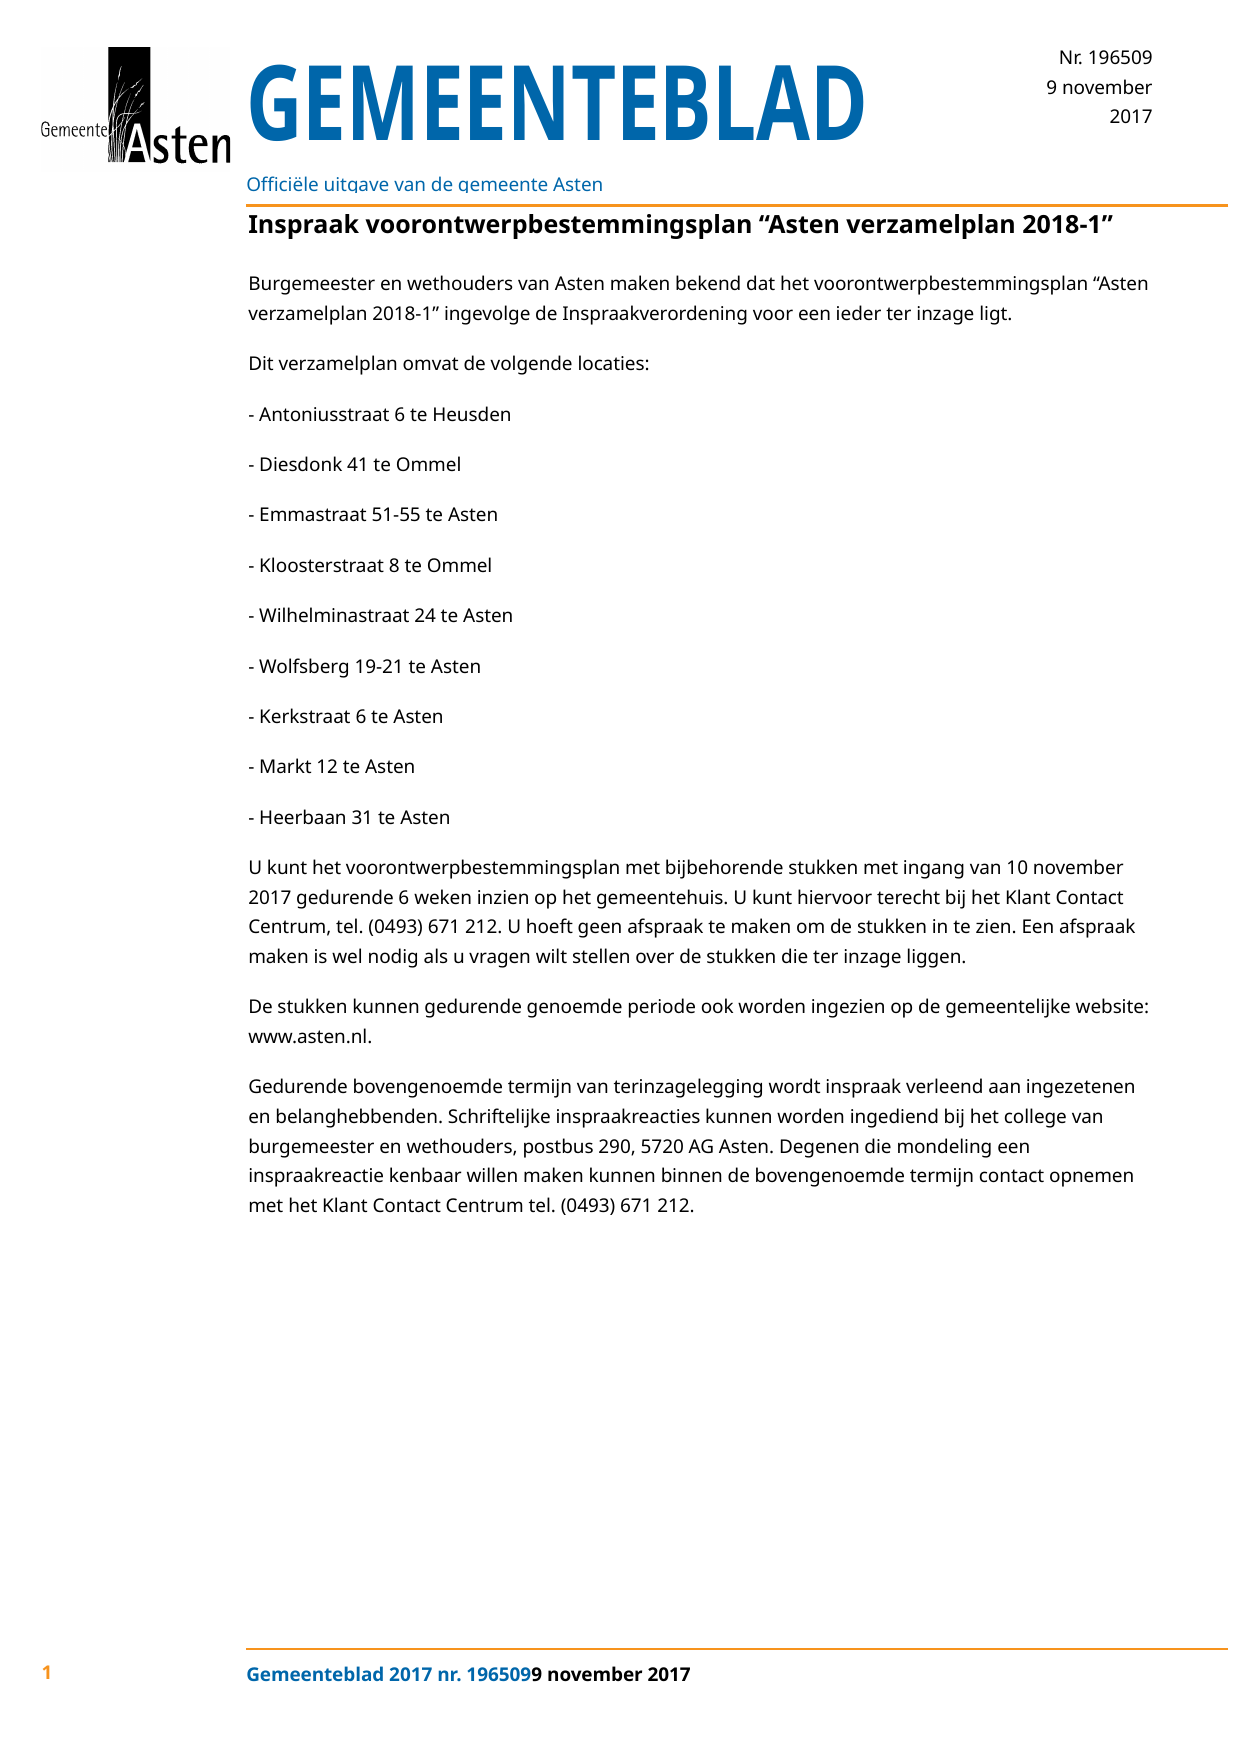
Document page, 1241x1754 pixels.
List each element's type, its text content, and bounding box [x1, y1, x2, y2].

text - Wilhelminastraat 24 te Asten [248, 602, 1152, 628]
text Inspraak voorontwerpbestemmingsplan “Asten verzamelplan 2018-1” [248, 207, 1152, 241]
text - Kerkstraat 6 te Asten [248, 703, 1152, 729]
text - Diesdonk 41 te Ommel [248, 451, 1152, 477]
picture [41, 47, 231, 172]
text - Heerbaan 31 te Asten [248, 804, 1152, 830]
text - Antoniusstraat 6 te Heusden [248, 401, 1152, 426]
text De stukken kunnen gedurende genoemde periode ook worden ingezien op de gemeentelijke website: www.asten.nl. [248, 994, 1152, 1049]
text Burgemeester en wethouders van Asten maken bekend dat het voorontwerpbestemmingsplan “Asten verzamelplan 2018-1” ingevolge de Inspraakverordening voor een ieder ter inzage ligt. [248, 270, 1152, 326]
text Gedurende bovengenoemde termijn van terinzagelegging wordt inspraak verleend aan ingezetenen en belanghebbenden. Schriftelijke inspraakreacties kunnen worden ingediend bij het college van burgemeester en wethouders, postbus 290, 5720 AG Asten. Degenen die mondeling een inspraakreactie kenbaar willen maken kunnen binnen de bovengenoemde termijn contact opnemen met het Klant Contact Centrum tel. (0493) 671 212. [248, 1074, 1152, 1218]
text - Markt 12 te Asten [248, 754, 1152, 779]
text - Kloosterstraat 8 te Ommel [248, 552, 1152, 578]
text Dit verzamelplan omvat de volgende locaties: [248, 350, 1152, 376]
text - Wolfsberg 19-21 te Asten [248, 653, 1152, 678]
text - Emmastraat 51-55 te Asten [248, 502, 1152, 527]
text U kunt het voorontwerpbestemmingsplan met bijbehorende stukken met ingang van 10 november 2017 gedurende 6 weken inzien op het gemeentehuis. U kunt hiervoor terecht bij het Klant Contact Centrum, tel. (0493) 671 212. U hoeft geen afspraak te maken om de stukken in te zien. Een afspraak maken is wel nodig als u vragen wilt stellen over de stukken die ter inzage liggen. [248, 854, 1152, 969]
